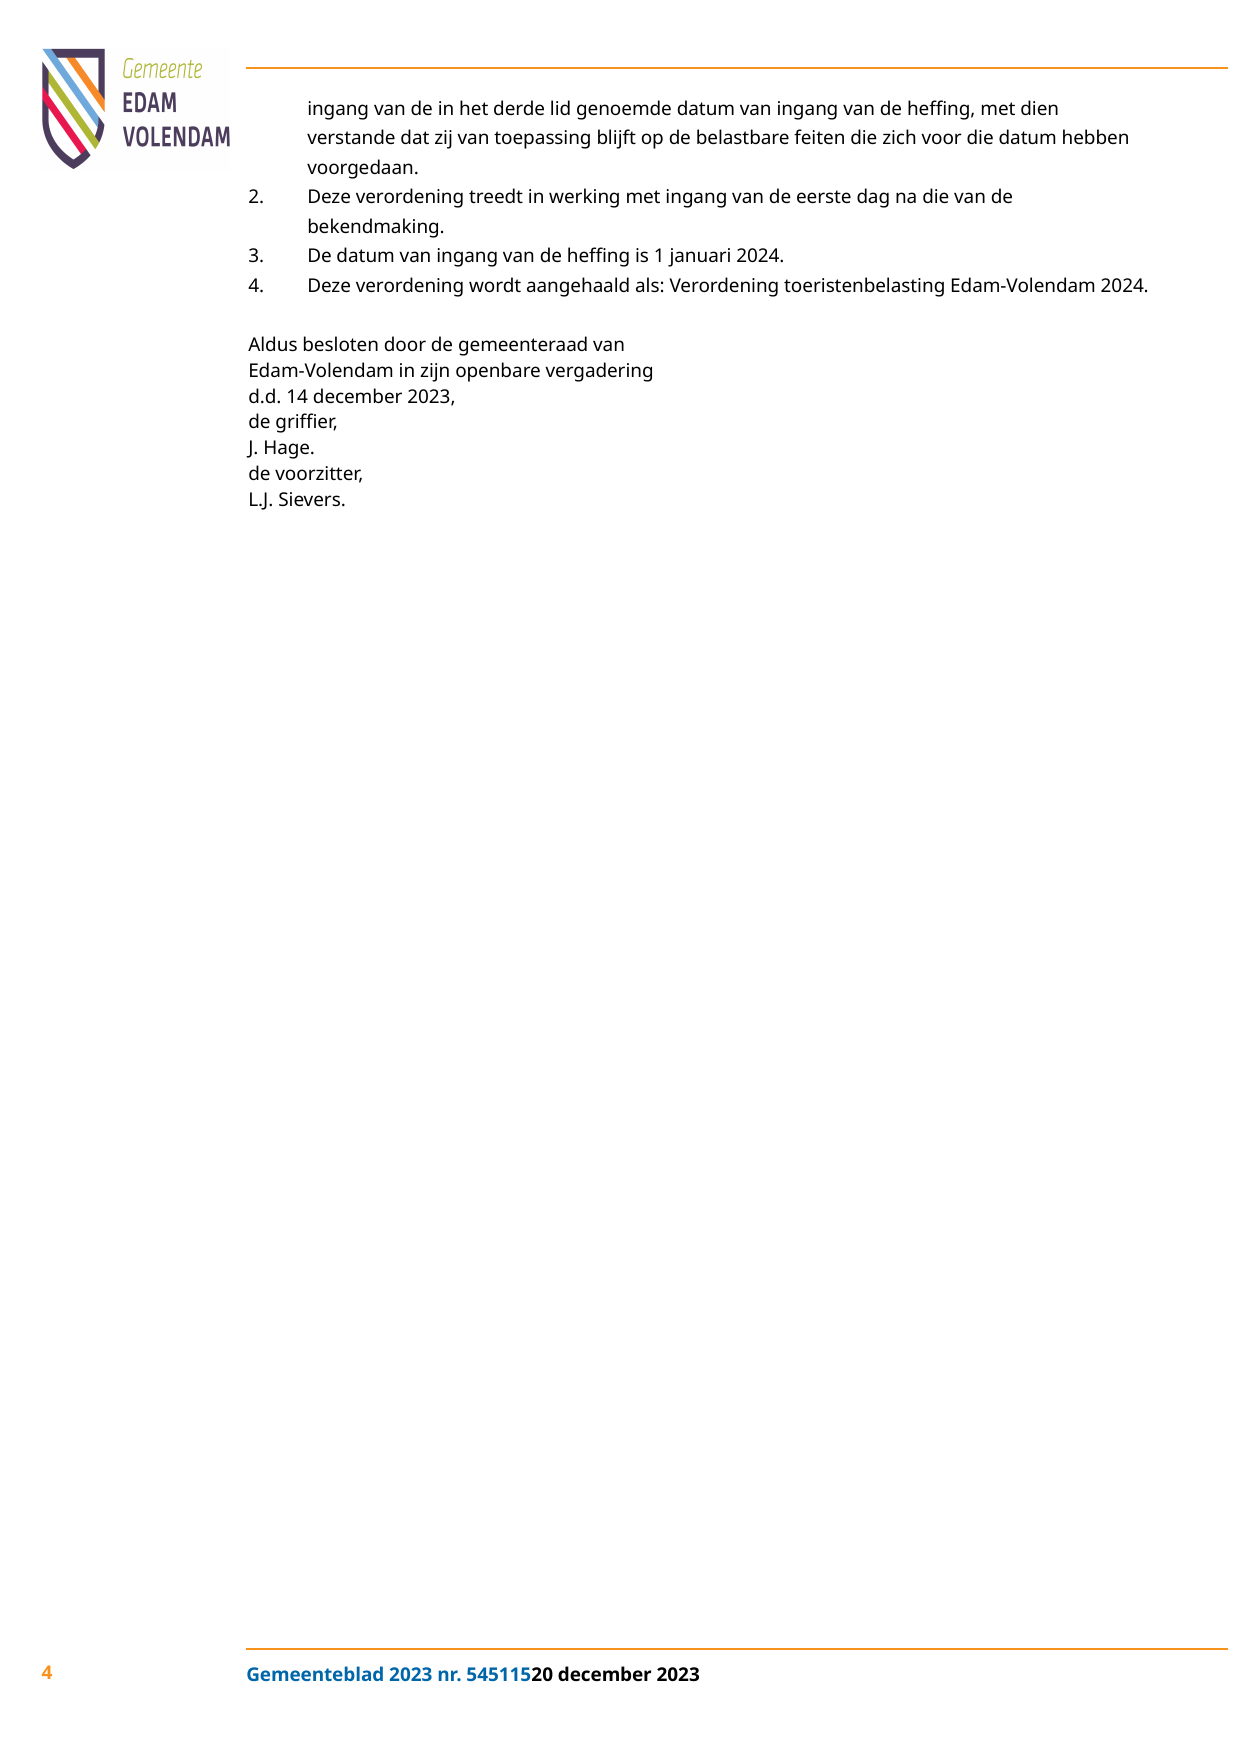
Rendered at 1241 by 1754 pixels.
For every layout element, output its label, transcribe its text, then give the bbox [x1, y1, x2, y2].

text J. Hage. [248, 434, 1152, 460]
list ingang van de in het derde lid genoemde datum van ingang van de heffing, met dien verstande dat zij van toepassing blijft op de belastbare feiten die zich voor die datum hebben voorgedaan. [248, 95, 1152, 180]
picture [41, 47, 231, 172]
text Edam-Volendam in zijn openbare vergadering [248, 357, 1152, 383]
text de voorzitter, [248, 460, 1152, 486]
list De datum van ingang van de heffing is 1 januari 2024. [248, 243, 1152, 268]
text L.J. Sievers. [248, 486, 1152, 512]
list Deze verordening wordt aangehaald als: Verordening toeristenbelasting Edam-Volendam 2024. [248, 272, 1152, 298]
text de griffier, [248, 409, 1152, 434]
text d.d. 14 december 2023, [248, 383, 1152, 409]
text Aldus besloten door de gemeenteraad van [248, 331, 1152, 357]
list Deze verordening treedt in werking met ingang van de eerste dag na die van de bekendmaking. [248, 183, 1152, 239]
